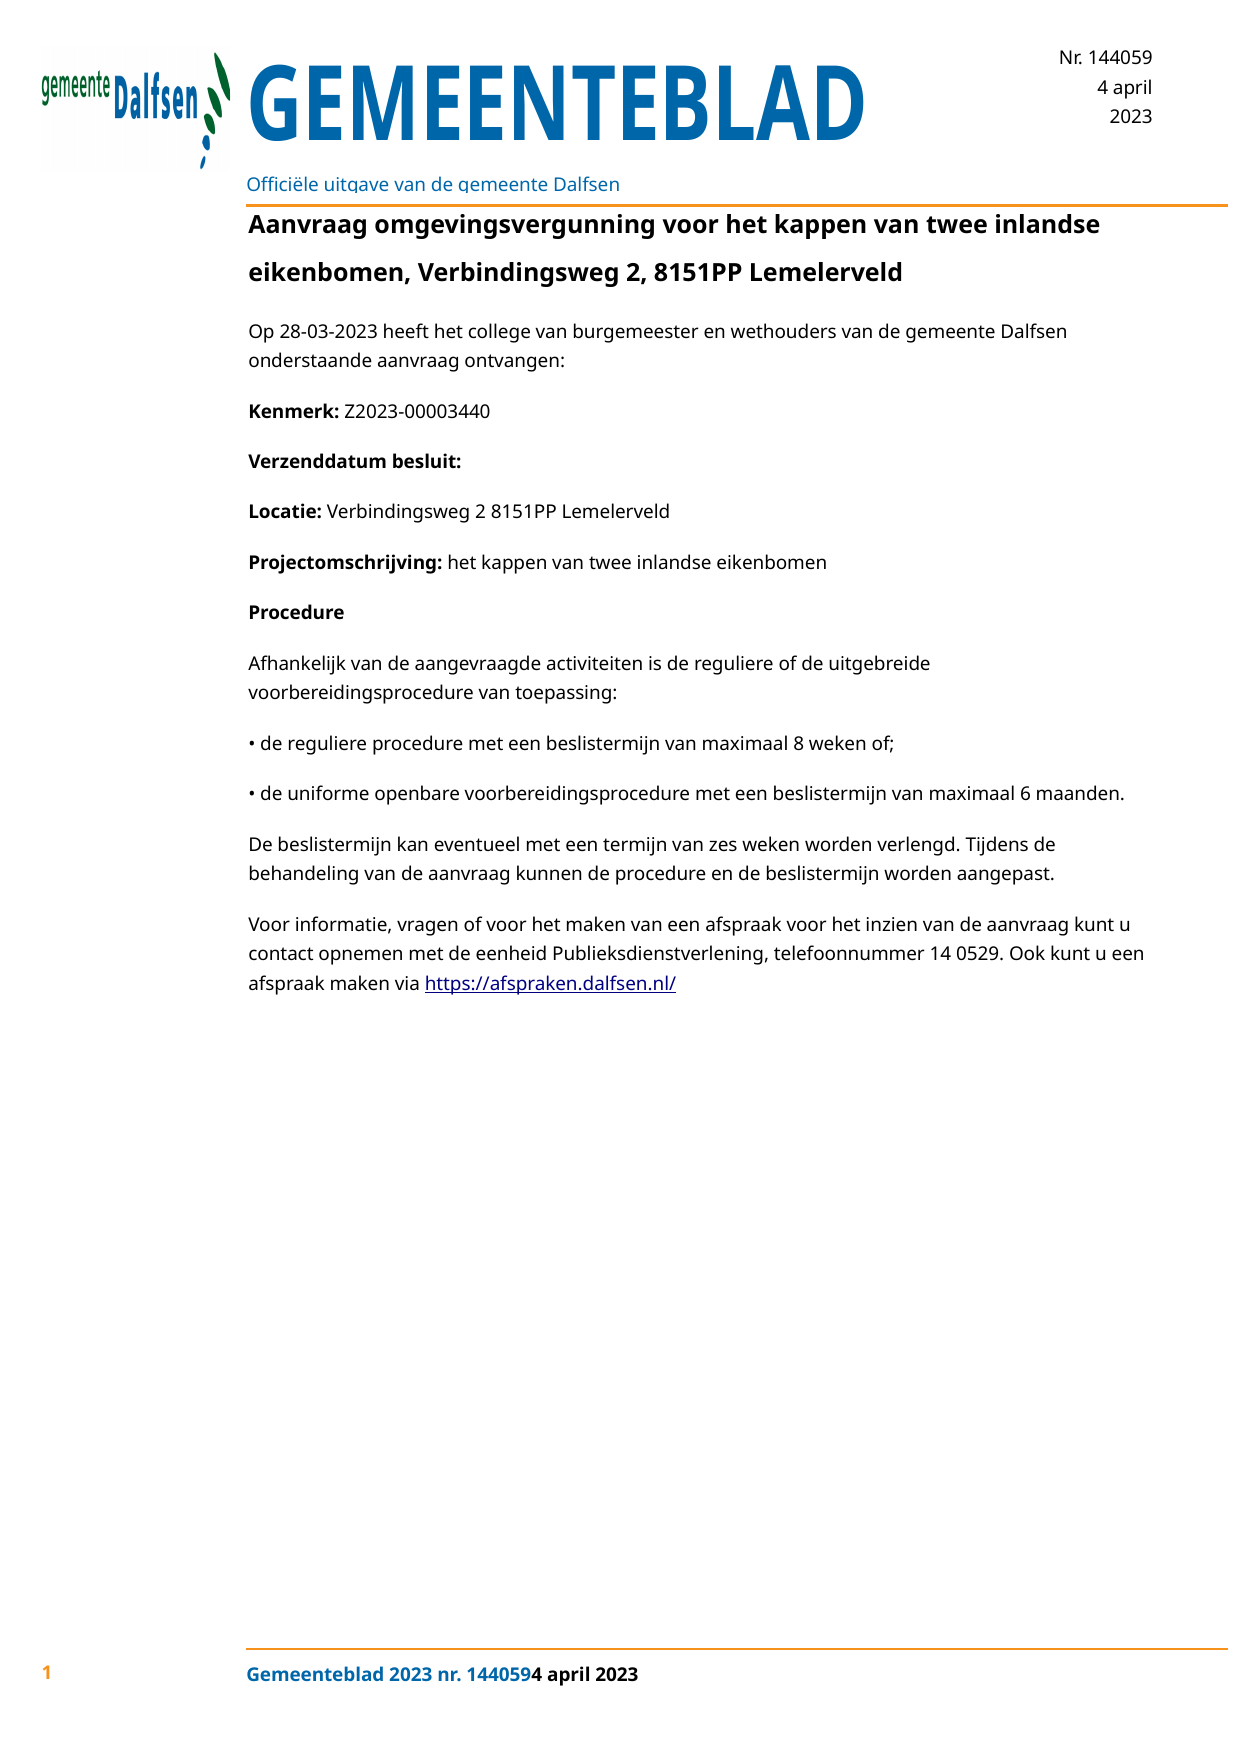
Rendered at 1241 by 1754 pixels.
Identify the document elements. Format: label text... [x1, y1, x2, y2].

text Procedure [248, 599, 1152, 625]
text Verzenddatum besluit: [248, 448, 1152, 474]
text De beslistermijn kan eventueel met een termijn van zes weken worden verlengd. Tijdens de behandeling van de aanvraag kunnen de procedure en de beslistermijn worden aangepast. [248, 831, 1152, 886]
text Aanvraag omgevingsvergunning voor het kappen van twee inlandse eikenbomen, Verbindingsweg 2, 8151PP Lemelerveld [248, 207, 1152, 288]
picture [41, 47, 231, 172]
text Afhankelijk van de aangevraagde activiteiten is de reguliere of de uitgebreide voorbereidingsprocedure van toepassing: [248, 650, 1152, 705]
text Kenmerk: Z2023-00003440 [248, 398, 1152, 424]
text Op 28-03-2023 heeft het college van burgemeester en wethouders van de gemeente Dalfsen onderstaande aanvraag ontvangen: [248, 318, 1152, 373]
text • de uniforme openbare voorbereidingsprocedure met een beslistermijn van maximaal 6 maanden. [248, 780, 1152, 806]
text Locatie: Verbindingsweg 2 8151PP Lemelerveld [248, 499, 1152, 524]
text Projectomschrijving: het kappen van twee inlandse eikenbomen [248, 549, 1152, 575]
text • de reguliere procedure met een beslistermijn van maximaal 8 weken of; [248, 730, 1152, 756]
text Voor informatie, vragen of voor het maken van een afspraak voor het inzien van de aanvraag kunt u contact opnemen met de eenheid Publieksdienstverlening, telefoonnummer 14 0529. Ook kunt u een afspraak maken via https://afspraken.dalfsen.nl/ [248, 911, 1152, 996]
